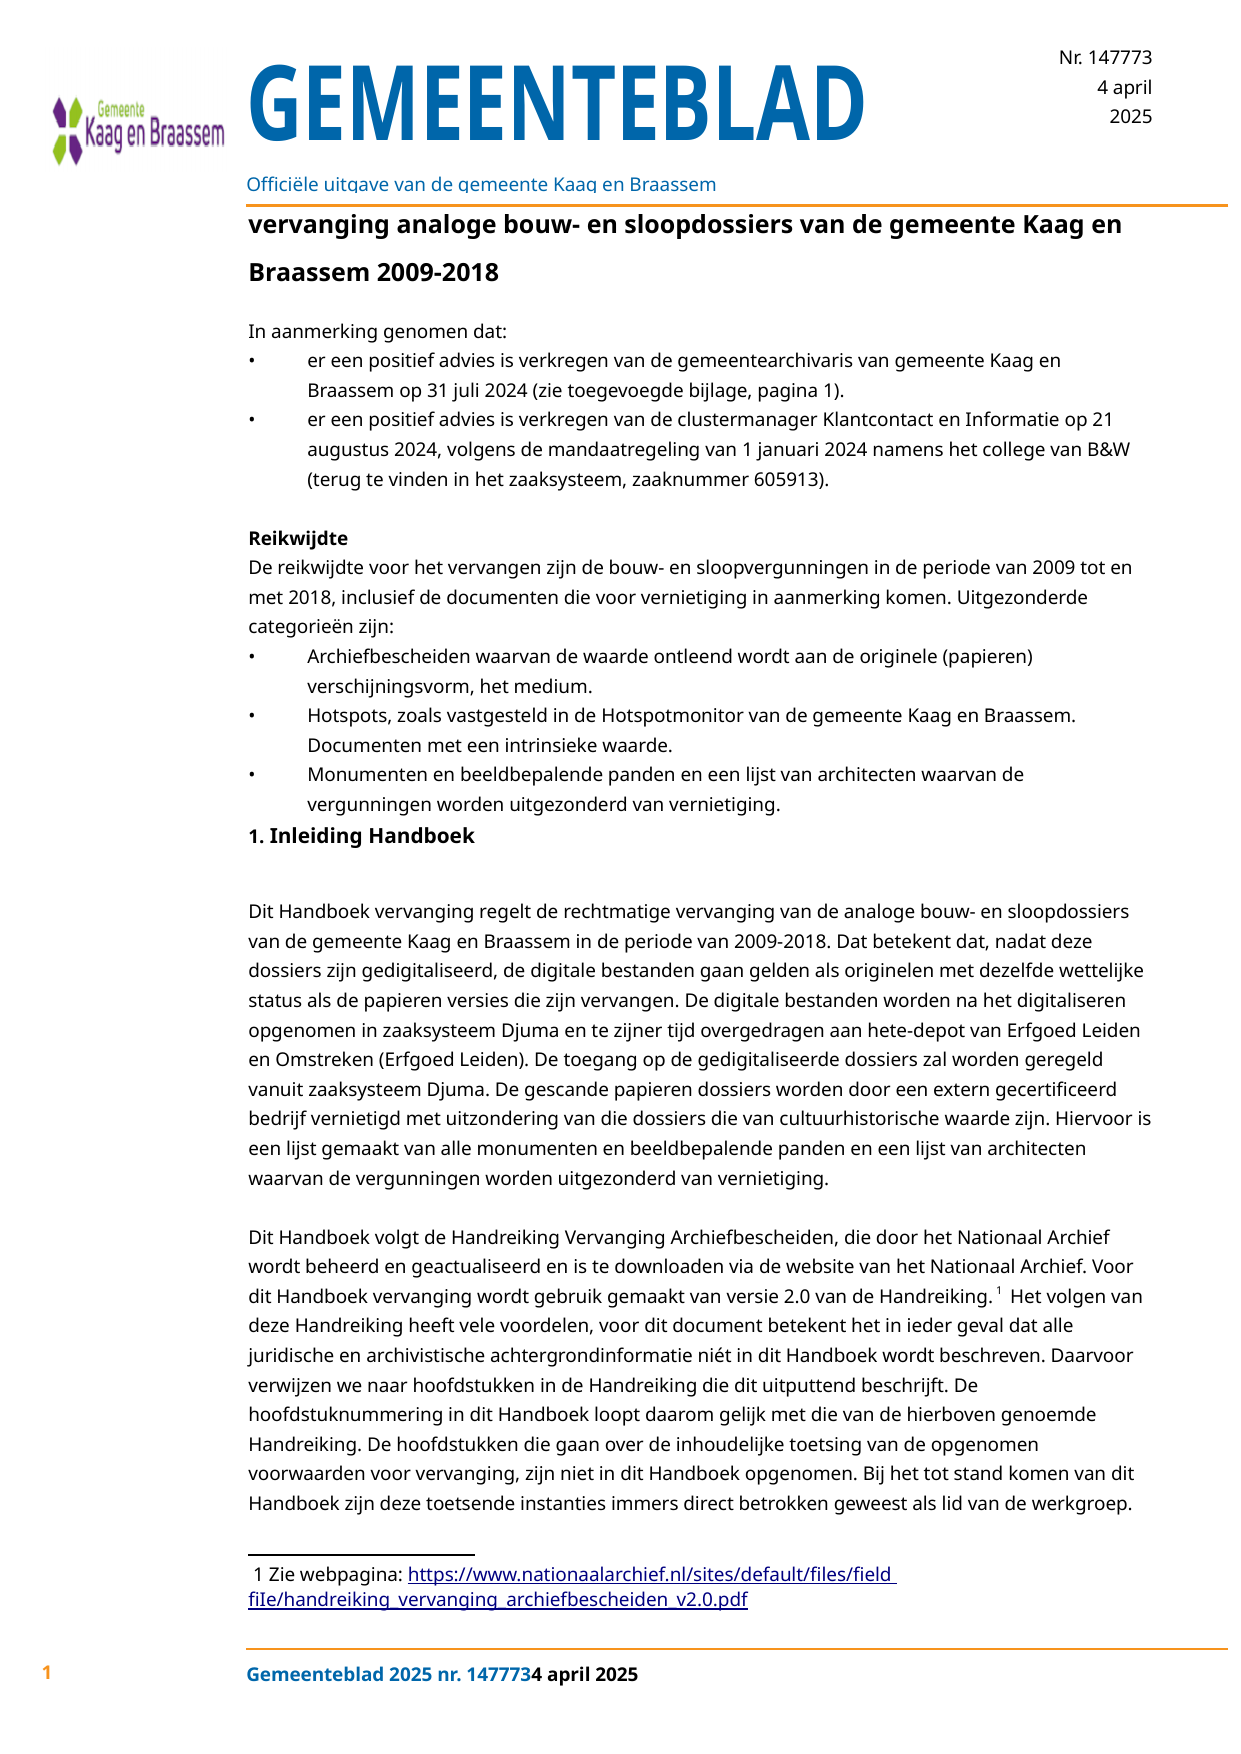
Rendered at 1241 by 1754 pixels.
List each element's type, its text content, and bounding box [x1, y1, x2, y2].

text In aanmerking genomen dat: [248, 318, 1152, 344]
list er een positief advies is verkregen van de clustermanager Klantcontact en Informatie op 21 augustus 2024, volgens de mandaatregeling van 1 januari 2024 namens het college van B&W (terug te vinden in het zaaksysteem, zaaknummer 605913). [248, 407, 1152, 492]
list Monumenten en beeldbepalende panden en een lijst van architecten waarvan de vergunningen worden uitgezonderd van vernietiging. [248, 762, 1152, 817]
list Hotspots, zoals vastgesteld in de Hotspotmonitor van de gemeente Kaag en Braassem. Documenten met een intrinsieke waarde. [248, 702, 1152, 758]
text Reikwijdte [248, 525, 1152, 551]
text Zie webpagina: https://www.nationaalarchief.nl/sites/default/files/field­ fiIe/handreiking_vervanging_archiefbescheiden_v2.0.pdf [248, 1561, 1152, 1612]
picture [41, 47, 231, 172]
text vervanging analoge bouw- en sloopdossiers van de gemeente Kaag en Braassem 2009-2018 [248, 207, 1152, 288]
text Dit Handboek volgt de Handreiking Vervanging Archiefbescheiden, die door het Nationaal Archief wordt beheerd en geactualiseerd en is te downloaden via de website van het Nationaal Archief. Voor dit Handboek vervanging wordt gebruik gemaakt van versie 2.0 van de Handreiking. Het volgen van deze Handreiking heeft vele voordelen, voor dit document betekent het in ieder geval dat alle juridische en archivistische achtergrondinformatie niét in dit Handboek wordt beschreven. Daarvoor verwijzen we naar hoofdstukken in de Handreiking die dit uitputtend beschrijft. De hoofdstuknummering in dit Handboek loopt daarom gelijk met die van de hierboven genoemde Handreiking. De hoofdstukken die gaan over de inhoudelijke toetsing van de opgenomen voorwaarden voor vervanging, zijn niet in dit Handboek opgenomen. Bij het tot stand komen van dit Handboek zijn deze toetsende instanties immers direct betrokken geweest als lid van de werkgroep. [248, 1224, 1152, 1516]
text Dit Handboek vervanging regelt de rechtmatige vervanging van de analoge bouw- en sloopdossiers van de gemeente Kaag en Braassem in de periode van 2009-2018. Dat betekent dat, nadat deze dossiers zijn gedigitaliseerd, de digitale bestanden gaan gelden als originelen met dezelfde wettelijke status als de papieren versies die zijn vervangen. De digitale bestanden worden na het digitaliseren opgenomen in zaaksysteem Djuma en te zijner tijd overgedragen aan hete-depot van Erfgoed Leiden en Omstreken (Erfgoed Leiden). De toegang op de gedigitaliseerde dossiers zal worden geregeld vanuit zaaksysteem Djuma. De gescande papieren dossiers worden door een extern gecertificeerd bedrijf vernietigd met uitzondering van die dossiers die van cultuurhistorische waarde zijn. Hiervoor is een lijst gemaakt van alle monumenten en beeldbepalende panden en een lijst van architecten waarvan de vergunningen worden uitgezonderd van vernietiging. [248, 898, 1152, 1191]
text De reikwijdte voor het vervangen zijn de bouw- en sloopvergunningen in de periode van 2009 tot en met 2018, inclusief de documenten die voor vernietiging in aanmerking komen. Uitgezonderde categorieën zijn: [248, 554, 1152, 639]
list Archiefbescheiden waarvan de waarde ontleend wordt aan de originele (papieren) verschijningsvorm, het medium. [248, 643, 1152, 699]
text 1. Inleiding Handboek [248, 821, 1152, 849]
list er een positief advies is verkregen van de gemeentearchivaris van gemeente Kaag en Braassem op 31 juli 2024 (zie toegevoegde bijlage, pagina 1). [248, 347, 1152, 403]
